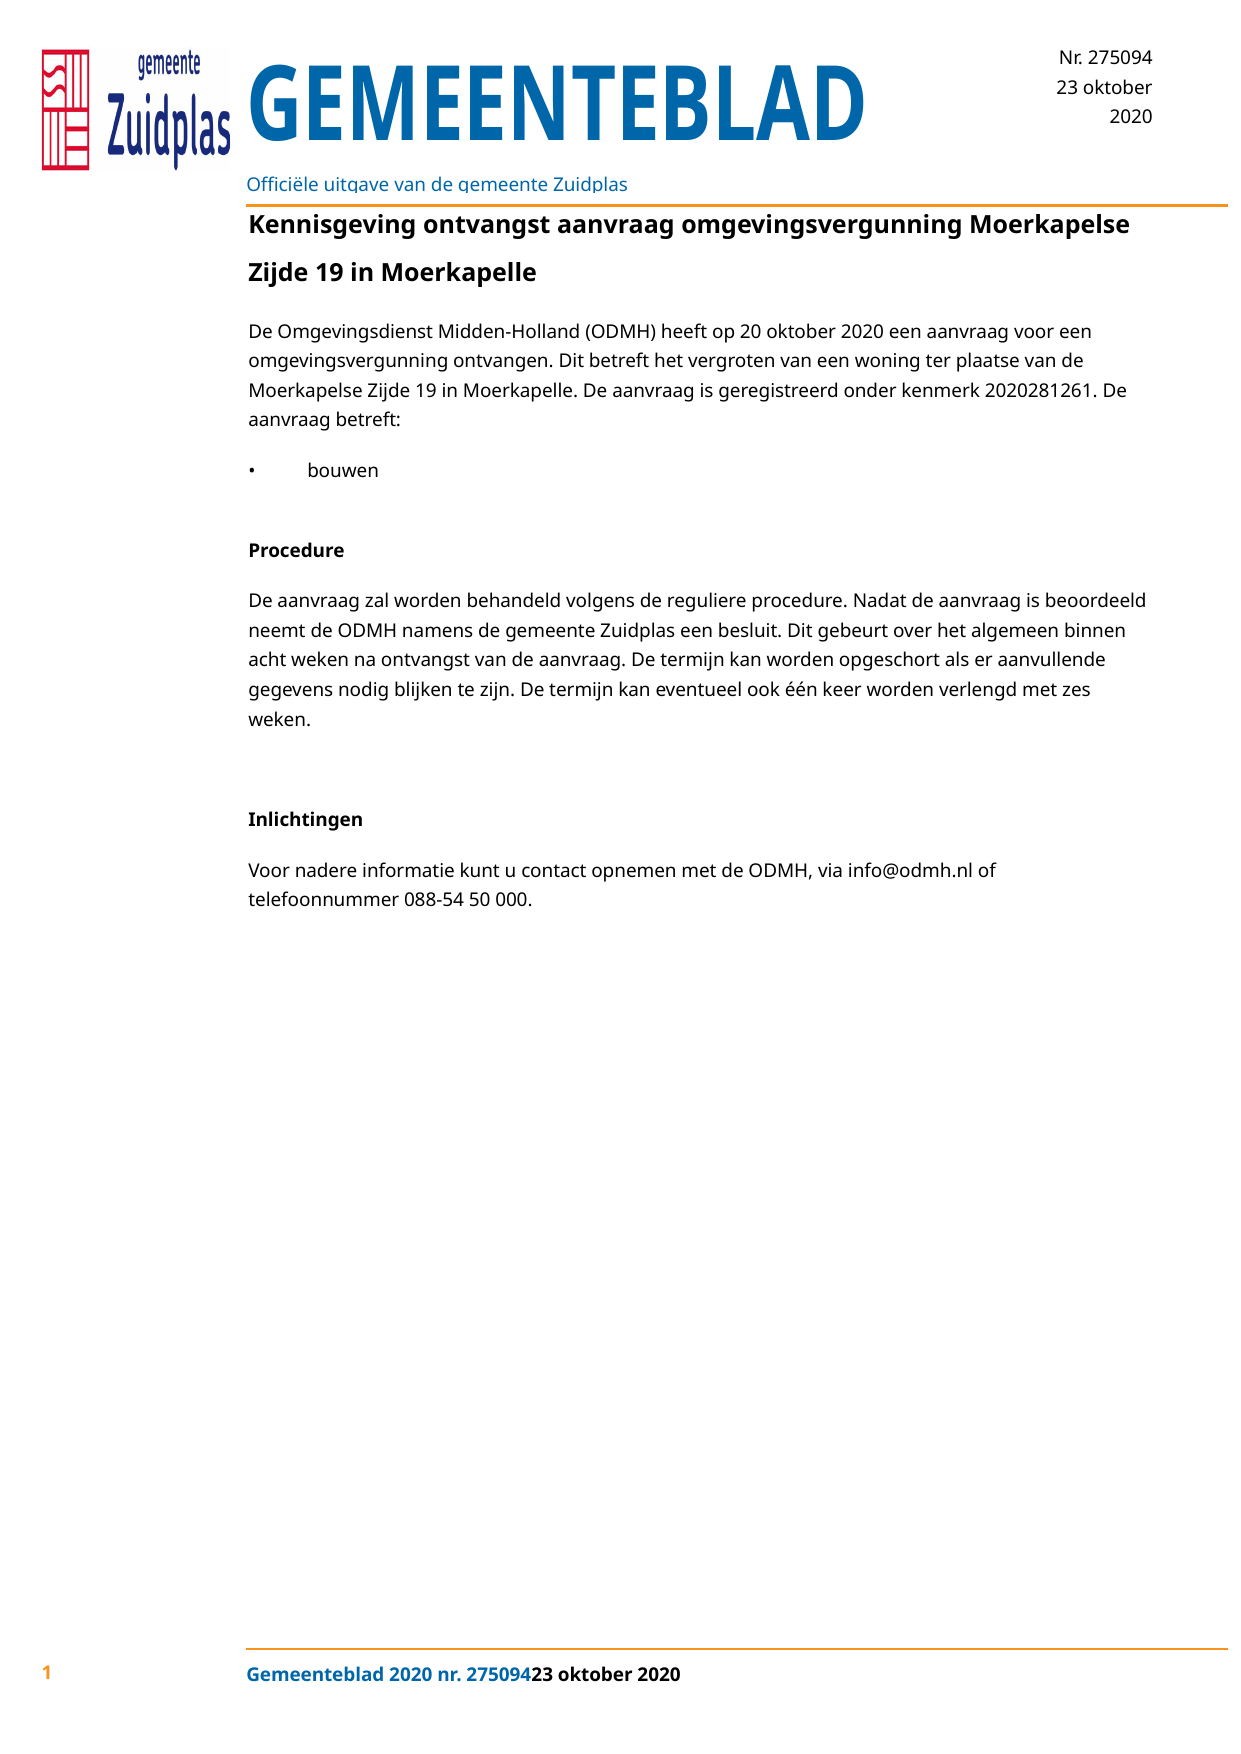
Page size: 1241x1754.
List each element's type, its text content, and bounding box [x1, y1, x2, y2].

text Inlichtingen [248, 807, 1152, 832]
text De Omgevingsdienst Midden-Holland (ODMH) heeft op 20 oktober 2020 een aanvraag voor een omgevingsvergunning ontvangen. Dit betreft het vergroten van een woning ter plaatse van de Moerkapelse Zijde 19 in Moerkapelle. De aanvraag is geregistreerd onder kenmerk 2020281261. De aanvraag betreft: [248, 318, 1152, 432]
text Kennisgeving ontvangst aanvraag omgevingsvergunning Moerkapelse Zijde 19 in Moerkapelle [248, 207, 1152, 288]
list bouwen [248, 457, 1152, 483]
text De aanvraag zal worden behandeld volgens de reguliere procedure. Nadat de aanvraag is beoordeeld neemt de ODMH namens de gemeente Zuidplas een besluit. Dit gebeurt over het algemeen binnen acht weken na ontvangst van de aanvraag. De termijn kan worden opgeschort als er aanvullende gegevens nodig blijken te zijn. De termijn kan eventueel ook één keer worden verlengd met zes weken. [248, 587, 1152, 732]
text Procedure [248, 537, 1152, 563]
text Voor nadere informatie kunt u contact opnemen met de ODMH, via info@odmh.nl of telefoonnummer 088-54 50 000. [248, 857, 1152, 912]
picture [41, 47, 231, 172]
